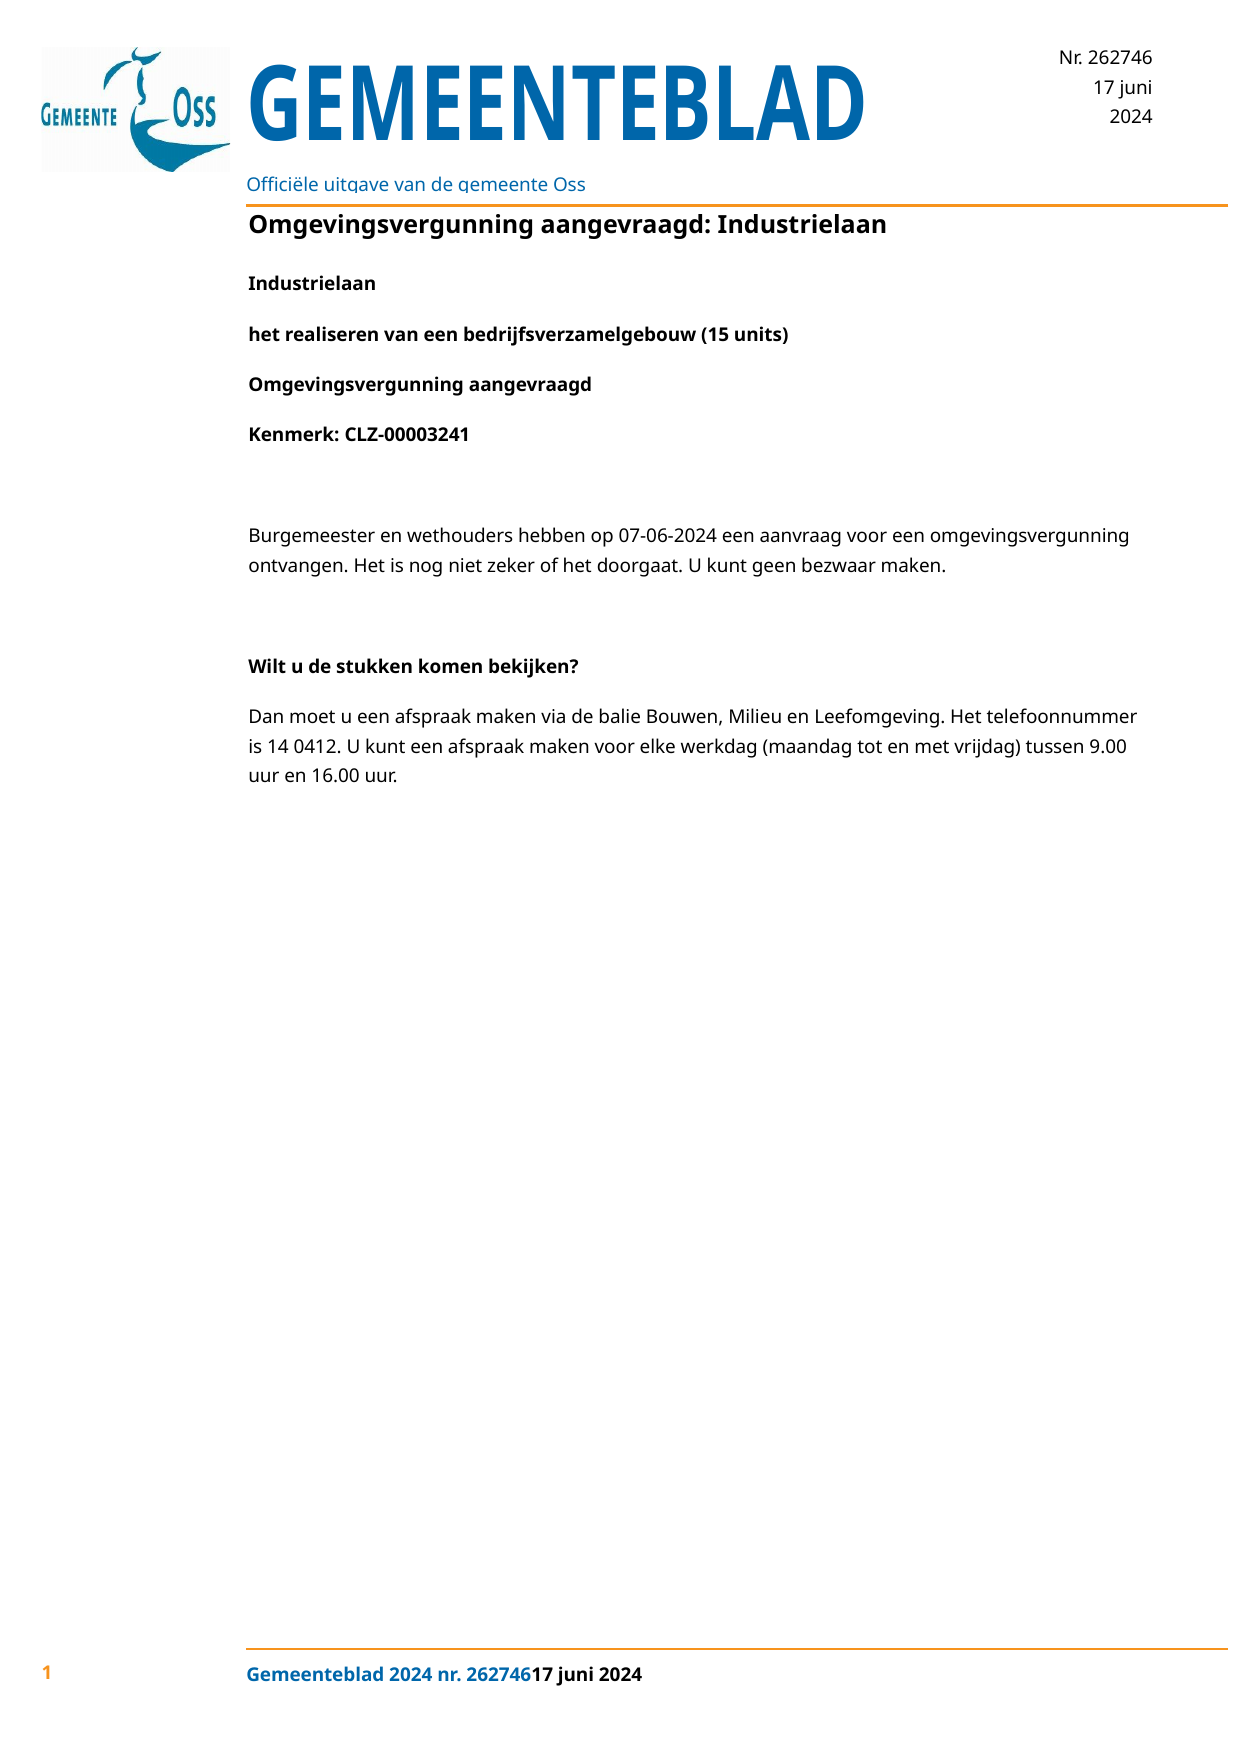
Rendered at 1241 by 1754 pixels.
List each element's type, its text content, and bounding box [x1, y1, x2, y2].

text Kenmerk: CLZ-00003241 [248, 422, 1152, 447]
text Wilt u de stukken komen bekijken? [248, 653, 1152, 678]
text Dan moet u een afspraak maken via de balie Bouwen, Milieu en Leefomgeving. Het telefoonnummer is 14 0412. U kunt een afspraak maken voor elke werkdag (maandag tot en met vrijdag) tussen 9.00 uur en 16.00 uur. [248, 703, 1152, 788]
text het realiseren van een bedrijfsverzamelgebouw (15 units) [248, 321, 1152, 346]
text Industrielaan [248, 270, 1152, 296]
text Burgemeester en wethouders hebben op 07-06-2024 een aanvraag voor een omgevingsvergunning ontvangen. Het is nog niet zeker of het doorgaat. U kunt geen bezwaar maken. [248, 522, 1152, 578]
text Omgevingsvergunning aangevraagd: Industrielaan [248, 207, 1152, 241]
picture [41, 47, 231, 172]
text Omgevingsvergunning aangevraagd [248, 371, 1152, 397]
